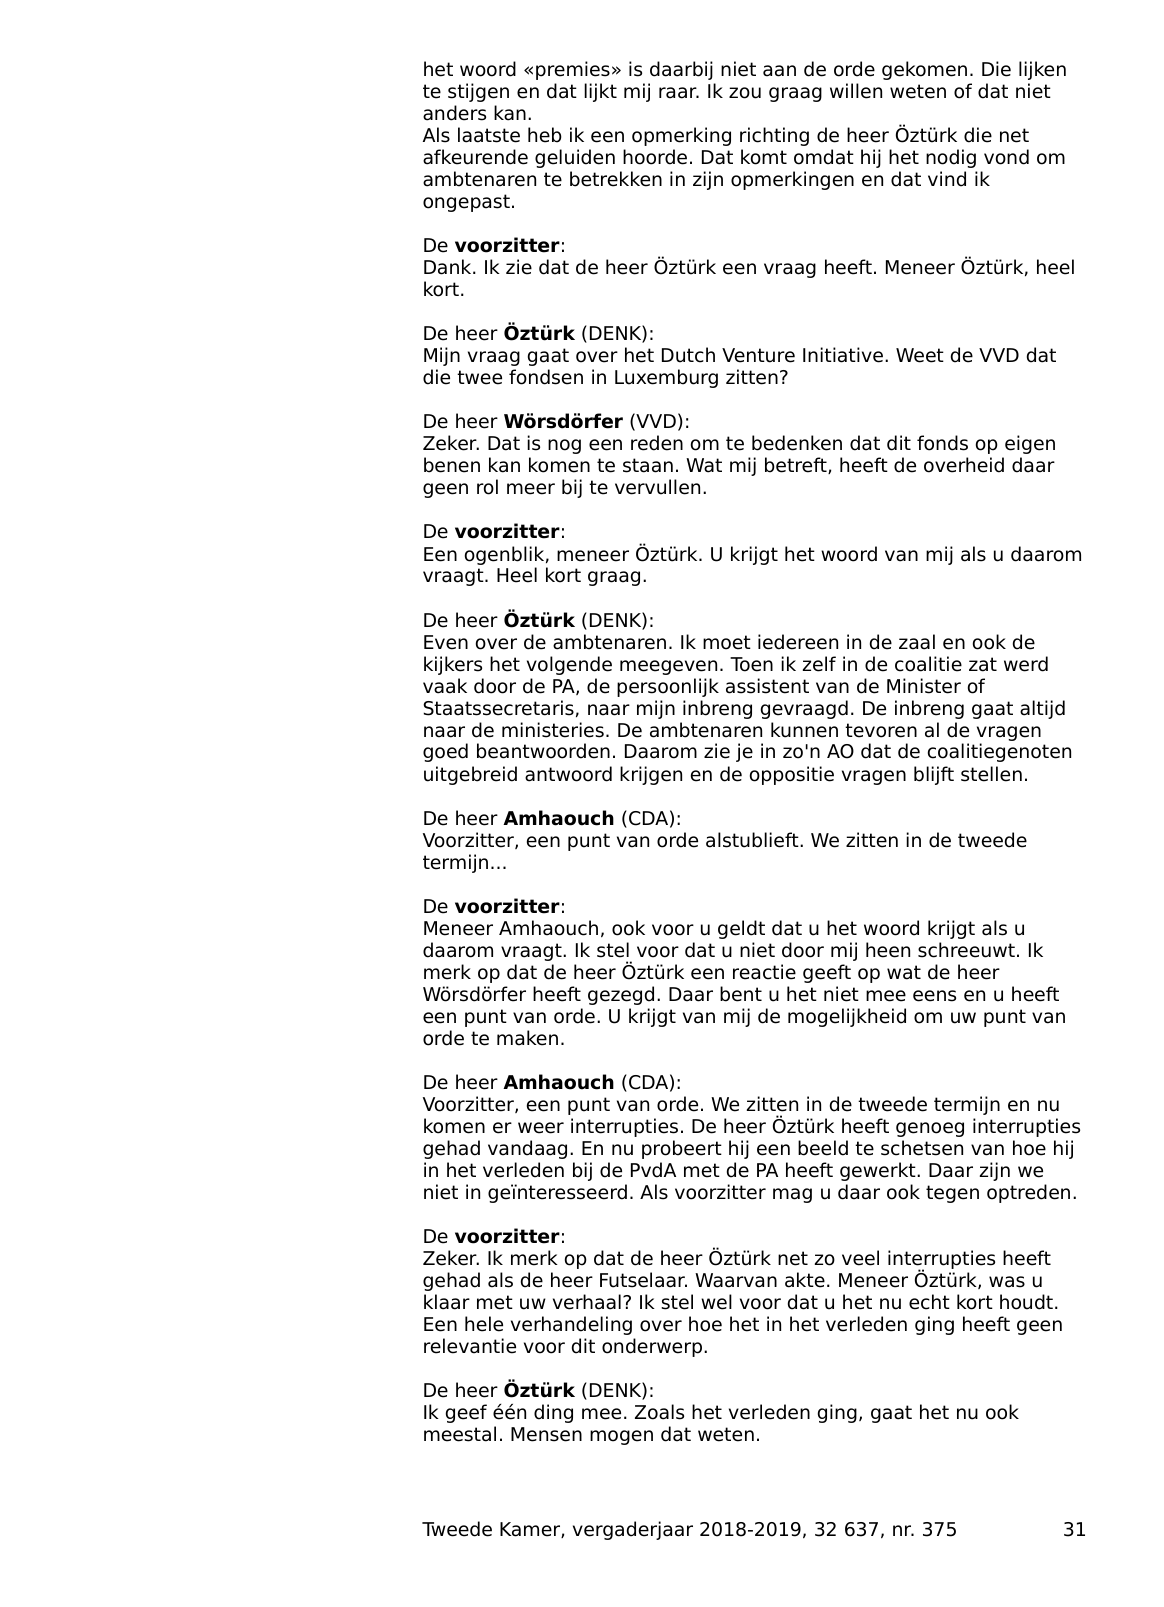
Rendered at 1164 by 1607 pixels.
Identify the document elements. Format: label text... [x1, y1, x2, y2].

text Even over de ambtenaren. Ik moet iedereen in de zaal en ook de kijkers het volgende meegeven. Toen ik zelf in de coalitie zat werd vaak door de PA, de persoonlijk assistent van de Minister of Staatssecretaris, naar mijn inbreng gevraagd. De inbreng gaat altijd naar de ministeries. De ambtenaren kunnen tevoren al de vragen goed beantwoorden. Daarom zie je in zo'n AO dat de coalitiegenoten uitgebreid antwoord krijgen en de oppositie vragen blijft stellen. [422, 632, 1087, 785]
text De voorzitter: [422, 521, 1087, 543]
text De heer Amhaouch (CDA): [422, 1072, 1087, 1094]
text Een ogenblik, meneer Öztürk. U krijgt het woord van mij als u daarom vraagt. Heel kort graag. [422, 543, 1087, 587]
text Ik geef één ding mee. Zoals het verleden ging, gaat het nu ook meestal. Mensen mogen dat weten. [422, 1402, 1087, 1446]
text De voorzitter: [422, 235, 1087, 257]
text De voorzitter: [422, 896, 1087, 918]
text Voorzitter, een punt van orde alstublieft. We zitten in de tweede termijn... [422, 829, 1087, 873]
text Zeker. Ik merk op dat de heer Öztürk net zo veel interrupties heeft gehad als de heer Futselaar. Waarvan akte. Meneer Öztürk, was u klaar met uw verhaal? Ik stel wel voor dat u het nu echt kort houdt. Een hele verhandeling over hoe het in het verleden ging heeft geen relevantie voor dit onderwerp. [422, 1248, 1087, 1358]
text Mijn vraag gaat over het Dutch Venture Initiative. Weet de VVD dat die twee fondsen in Luxemburg zitten? [422, 345, 1087, 389]
text Als laatste heb ik een opmerking richting de heer Öztürk die net afkeurende geluiden hoorde. Dat komt omdat hij het nodig vond om ambtenaren te betrekken in zijn opmerkingen en dat vind ik ongepast. [422, 125, 1087, 213]
text Voorzitter, een punt van orde. We zitten in de tweede termijn en nu komen er weer interrupties. De heer Öztürk heeft genoeg interrupties gehad vandaag. En nu probeert hij een beeld te schetsen van hoe hij in het verleden bij de PvdA met de PA heeft gewerkt. Daar zijn we niet in geïnteresseerd. Als voorzitter mag u daar ook tegen optreden. [422, 1094, 1087, 1204]
text De heer Öztürk (DENK): [422, 323, 1087, 345]
text De heer Amhaouch (CDA): [422, 808, 1087, 829]
text Meneer Amhaouch, ook voor u geldt dat u het woord krijgt als u daarom vraagt. Ik stel voor dat u niet door mij heen schreeuwt. Ik merk op dat de heer Öztürk een reactie geeft op wat de heer Wörsdörfer heeft gezegd. Daar bent u het niet mee eens en u heeft een punt van orde. U krijgt van mij de mogelijkheid om uw punt van orde te maken. [422, 918, 1087, 1049]
text De voorzitter: [422, 1226, 1087, 1248]
text Zeker. Dat is nog een reden om te bedenken dat dit fonds op eigen benen kan komen te staan. Wat mij betreft, heeft de overheid daar geen rol meer bij te vervullen. [422, 433, 1087, 499]
text De heer Wörsdörfer (VVD): [422, 411, 1087, 433]
text De heer Öztürk (DENK): [422, 1380, 1087, 1402]
text het woord «premies» is daarbij niet aan de orde gekomen. Die lijken te stijgen en dat lijkt mij raar. Ik zou graag willen weten of dat niet anders kan. [422, 59, 1087, 125]
text Dank. Ik zie dat de heer Öztürk een vraag heeft. Meneer Öztürk, heel kort. [422, 257, 1087, 301]
text De heer Öztürk (DENK): [422, 609, 1087, 632]
